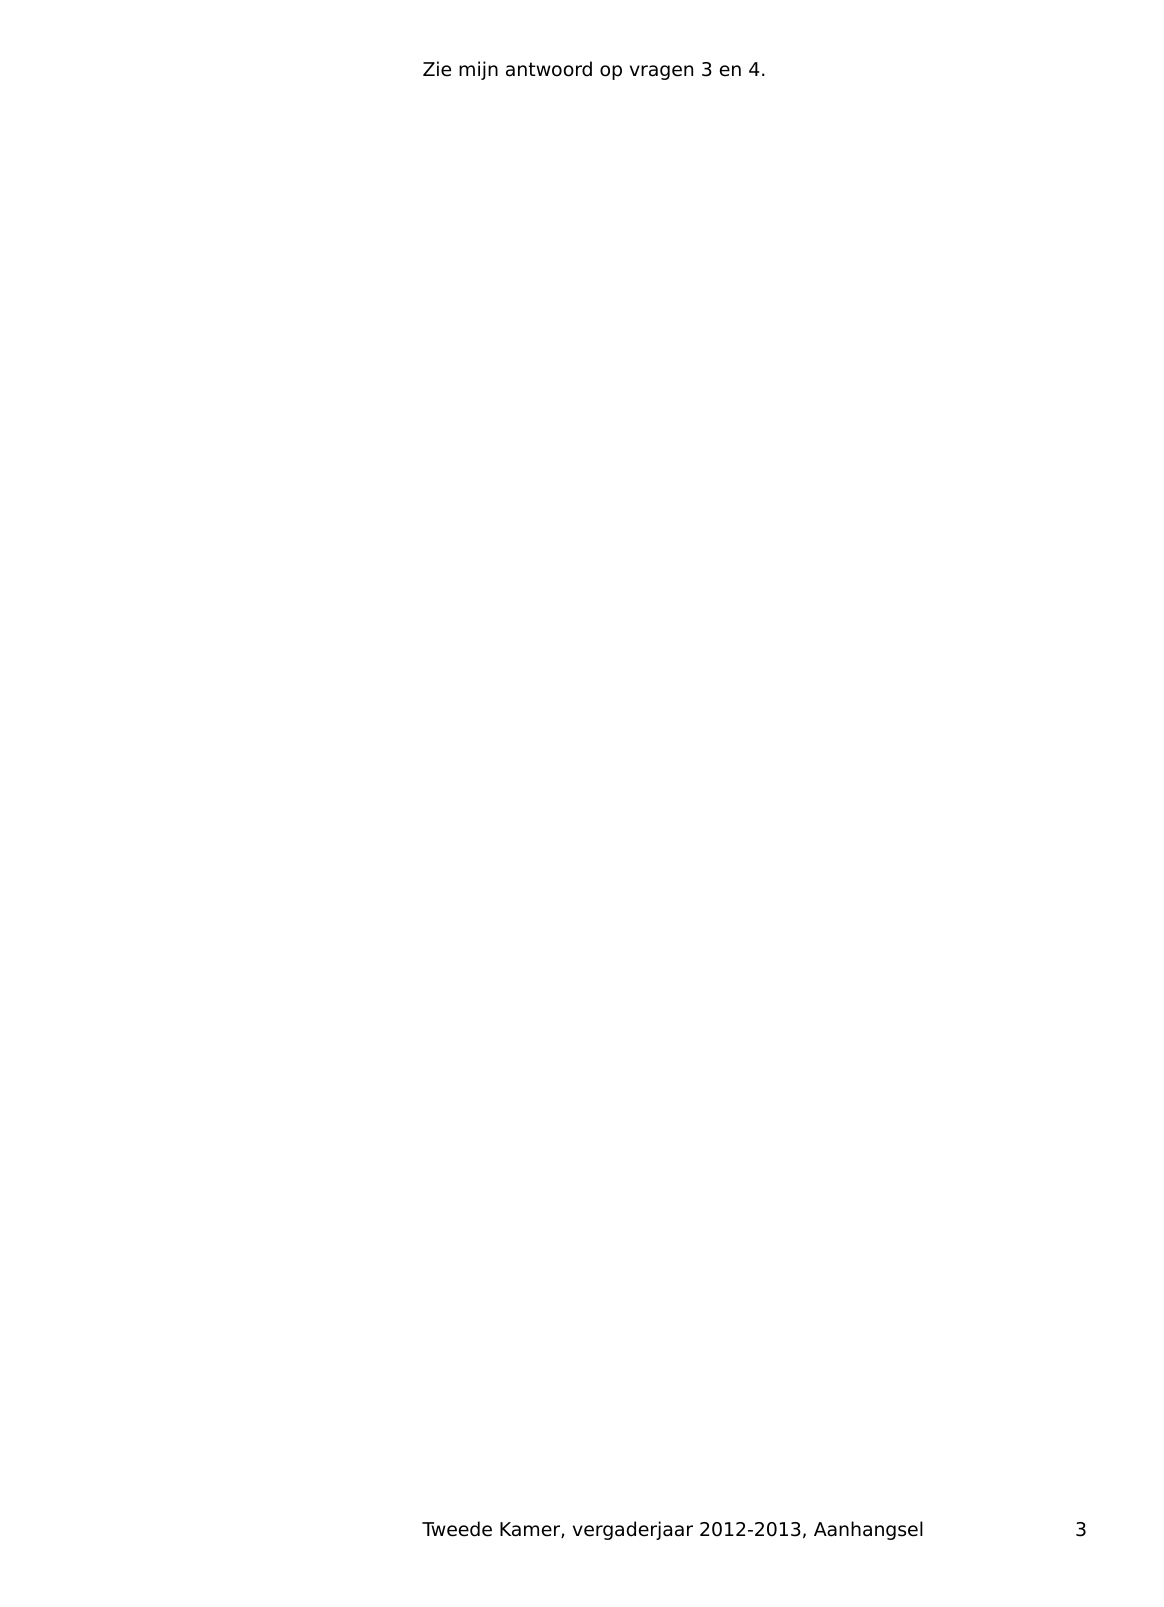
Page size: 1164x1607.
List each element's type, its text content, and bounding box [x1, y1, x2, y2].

text Zie mijn antwoord op vragen 3 en 4. [422, 59, 1087, 81]
